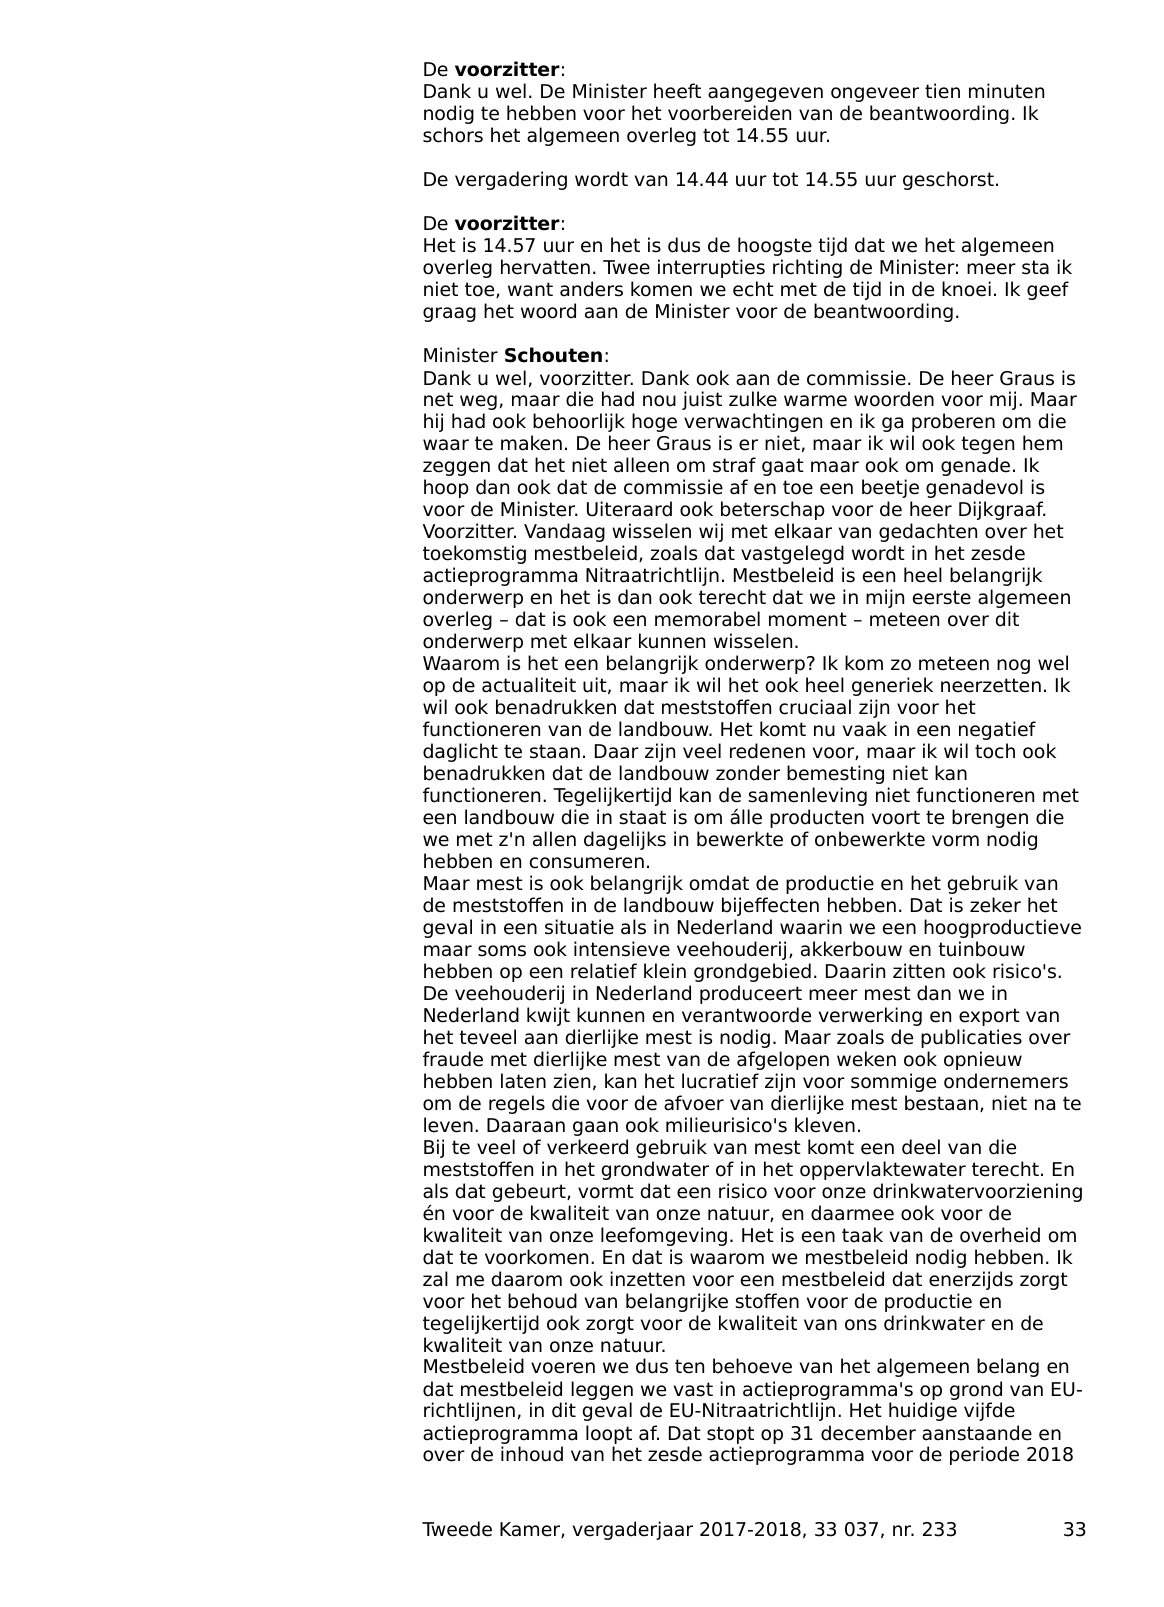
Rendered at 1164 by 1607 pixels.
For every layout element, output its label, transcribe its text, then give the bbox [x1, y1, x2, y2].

text De vergadering wordt van 14.44 uur tot 14.55 uur geschorst. [422, 169, 1087, 191]
text Minister Schouten: [422, 345, 1087, 367]
text Dank u wel, voorzitter. Dank ook aan de commissie. De heer Graus is net weg, maar die had nou juist zulke warme woorden voor mij. Maar hij had ook behoorlijk hoge verwachtingen en ik ga proberen om die waar te maken. De heer Graus is er niet, maar ik wil ook tegen hem zeggen dat het niet alleen om straf gaat maar ook om genade. Ik hoop dan ook dat de commissie af en toe een beetje genadevol is voor de Minister. Uiteraard ook beterschap voor de heer Dijkgraaf. [422, 367, 1087, 521]
text De voorzitter: [422, 59, 1087, 81]
text Maar mest is ook belangrijk omdat de productie en het gebruik van de meststoffen in de landbouw bijeffecten hebben. Dat is zeker het geval in een situatie als in Nederland waarin we een hoogproductieve maar soms ook intensieve veehouderij, akkerbouw en tuinbouw hebben op een relatief klein grondgebied. Daarin zitten ook risico's. De veehouderij in Nederland produceert meer mest dan we in Nederland kwijt kunnen en verantwoorde verwerking en export van het teveel aan dierlijke mest is nodig. Maar zoals de publicaties over fraude met dierlijke mest van de afgelopen weken ook opnieuw hebben laten zien, kan het lucratief zijn voor sommige ondernemers om de regels die voor de afvoer van dierlijke mest bestaan, niet na te leven. Daaraan gaan ook milieurisico's kleven. [422, 873, 1087, 1137]
text De voorzitter: [422, 213, 1087, 235]
text Het is 14.57 uur en het is dus de hoogste tijd dat we het algemeen overleg hervatten. Twee interrupties richting de Minister: meer sta ik niet toe, want anders komen we echt met de tijd in de knoei. Ik geef graag het woord aan de Minister voor de beantwoording. [422, 235, 1087, 323]
text Waarom is het een belangrijk onderwerp? Ik kom zo meteen nog wel op de actualiteit uit, maar ik wil het ook heel generiek neerzetten. Ik wil ook benadrukken dat meststoffen cruciaal zijn voor het functioneren van de landbouw. Het komt nu vaak in een negatief daglicht te staan. Daar zijn veel redenen voor, maar ik wil toch ook benadrukken dat de landbouw zonder bemesting niet kan functioneren. Tegelijkertijd kan de samenleving niet functioneren met een landbouw die in staat is om álle producten voort te brengen die we met z'n allen dagelijks in bewerkte of onbewerkte vorm nodig hebben en consumeren. [422, 653, 1087, 873]
text Mestbeleid voeren we dus ten behoeve van het algemeen belang en dat mestbeleid leggen we vast in actieprogramma's op grond van EU-richtlijnen, in dit geval de EU-Nitraatrichtlijn. Het huidige vijfde actieprogramma loopt af. Dat stopt op 31 december aanstaande en over de inhoud van het zesde actieprogramma voor de periode 2018 [422, 1356, 1087, 1466]
text Voorzitter. Vandaag wisselen wij met elkaar van gedachten over het toekomstig mestbeleid, zoals dat vastgelegd wordt in het zesde actieprogramma Nitraatrichtlijn. Mestbeleid is een heel belangrijk onderwerp en het is dan ook terecht dat we in mijn eerste algemeen overleg – dat is ook een memorabel moment – meteen over dit onderwerp met elkaar kunnen wisselen. [422, 521, 1087, 653]
text Bij te veel of verkeerd gebruik van mest komt een deel van die meststoffen in het grondwater of in het oppervlaktewater terecht. En als dat gebeurt, vormt dat een risico voor onze drinkwatervoorziening én voor de kwaliteit van onze natuur, en daarmee ook voor de kwaliteit van onze leefomgeving. Het is een taak van de overheid om dat te voorkomen. En dat is waarom we mestbeleid nodig hebben. Ik zal me daarom ook inzetten voor een mestbeleid dat enerzijds zorgt voor het behoud van belangrijke stoffen voor de productie en tegelijkertijd ook zorgt voor de kwaliteit van ons drinkwater en de kwaliteit van onze natuur. [422, 1137, 1087, 1356]
text Dank u wel. De Minister heeft aangegeven ongeveer tien minuten nodig te hebben voor het voorbereiden van de beantwoording. Ik schors het algemeen overleg tot 14.55 uur. [422, 81, 1087, 147]
